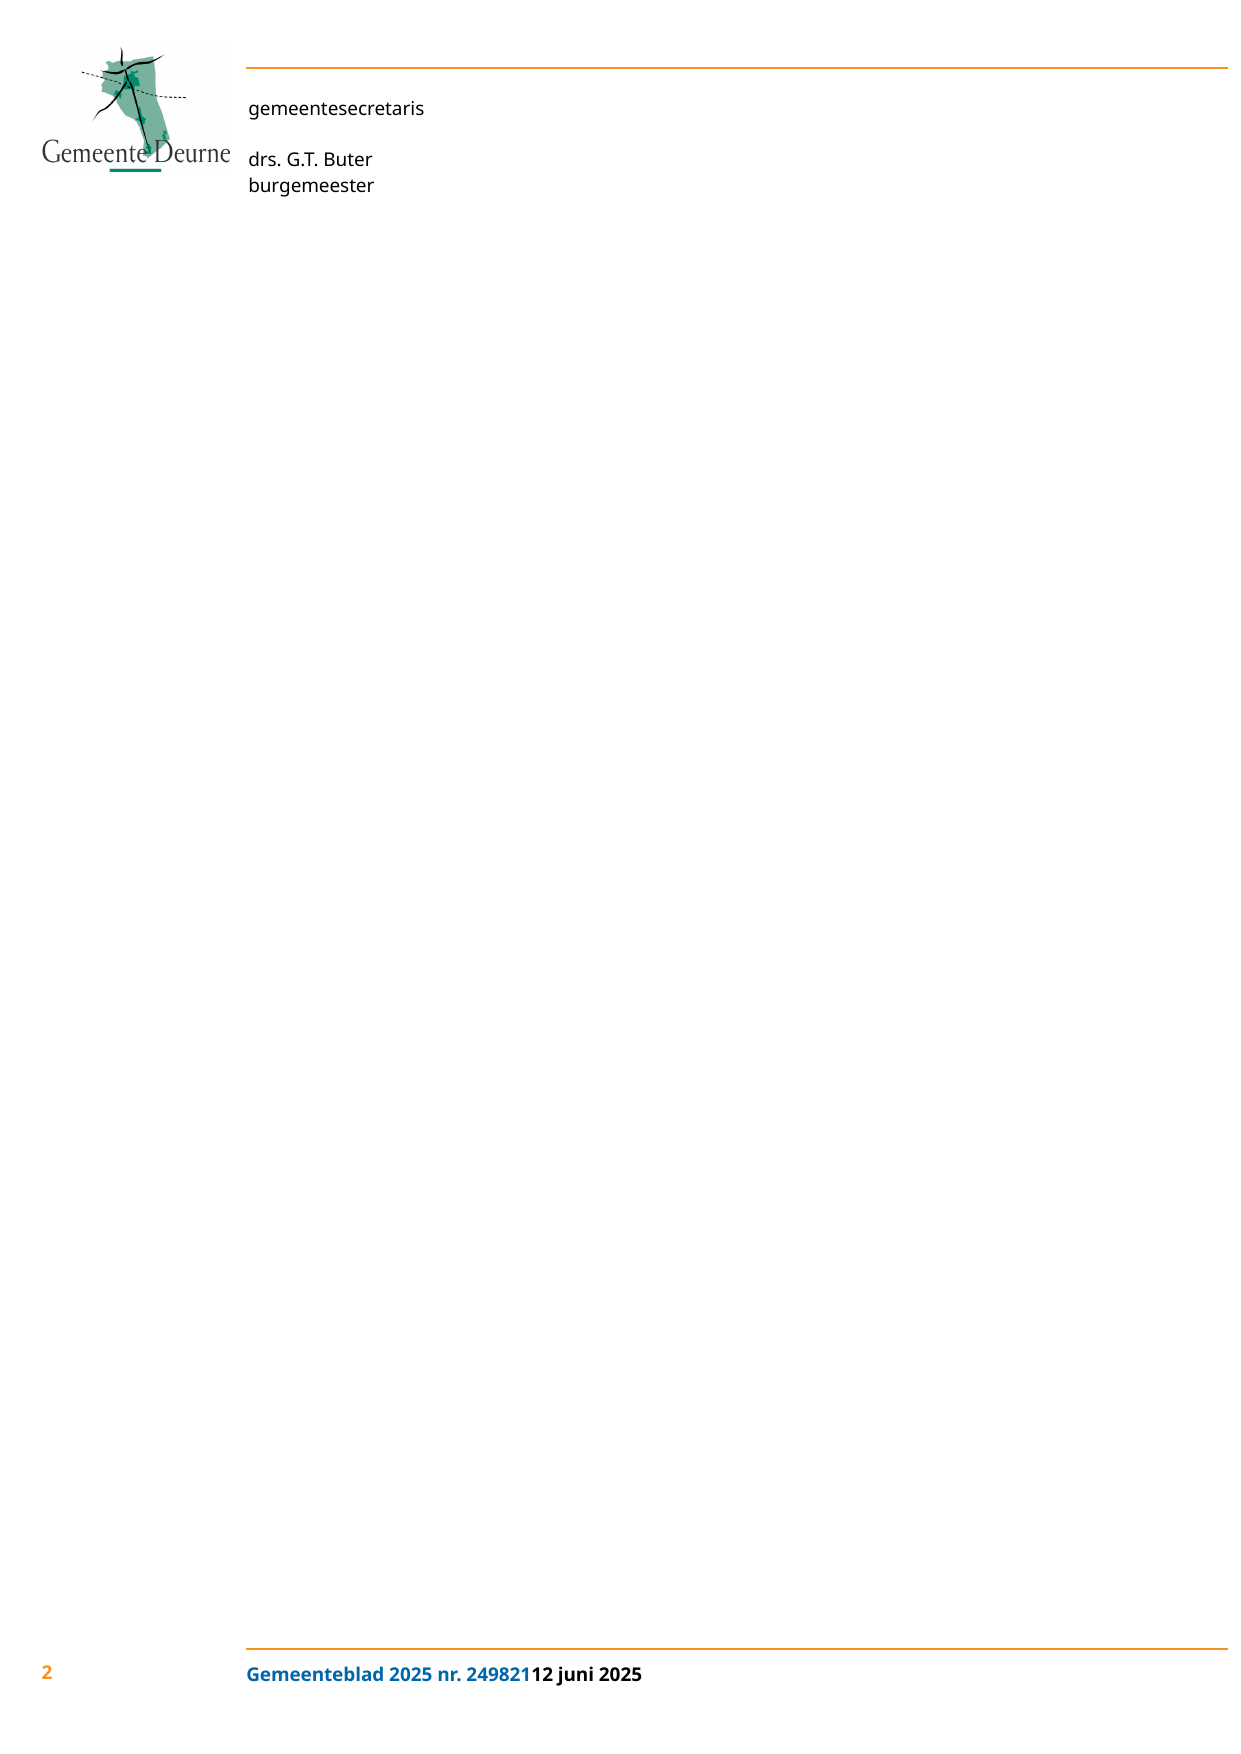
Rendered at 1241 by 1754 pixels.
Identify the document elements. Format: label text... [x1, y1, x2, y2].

text drs. G.T. Buter [248, 146, 1152, 172]
text gemeentesecretaris [248, 95, 1152, 121]
picture [41, 47, 231, 172]
text burgemeester [248, 172, 1152, 198]
